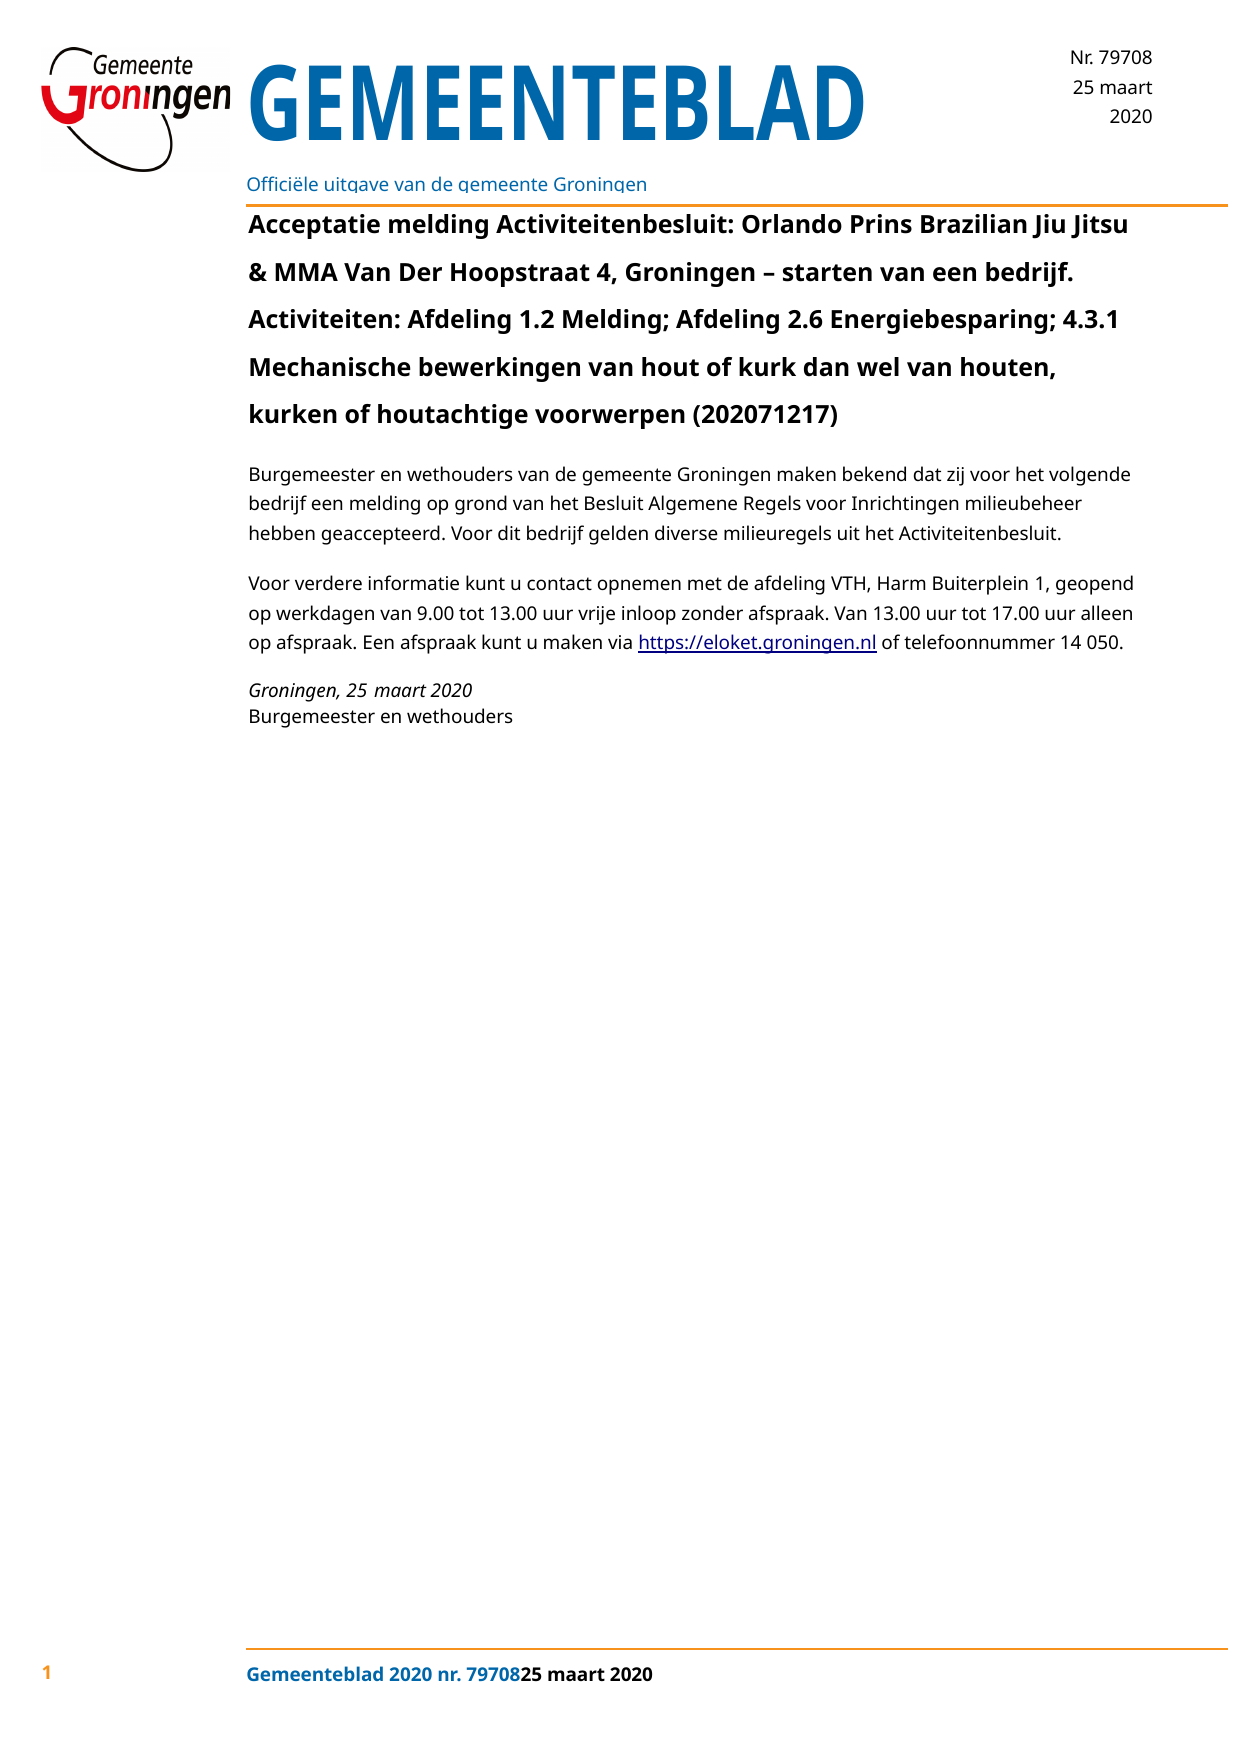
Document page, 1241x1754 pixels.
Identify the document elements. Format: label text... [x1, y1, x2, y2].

text Voor verdere informatie kunt u contact opnemen met de afdeling VTH, Harm Buiterplein 1, geopend op werkdagen van 9.00 tot 13.00 uur vrije inloop zonder afspraak. Van 13.00 uur tot 17.00 uur alleen op afspraak. Een afspraak kunt u maken via https://eloket.groningen.nl of telefoonnummer 14 050. [248, 570, 1152, 655]
picture [41, 47, 231, 172]
text Acceptatie melding Activiteitenbesluit: Orlando Prins Brazilian Jiu Jitsu & MMA Van Der Hoopstraat 4, Groningen – starten van een bedrijf. Activiteiten: Afdeling 1.2 Melding; Afdeling 2.6 Energiebesparing; 4.3.1 Mechanische bewerkingen van hout of kurk dan wel van houten, kurken of houtachtige voorwerpen (202071217) [248, 207, 1152, 431]
text Burgemeester en wethouders [248, 703, 1152, 729]
text Burgemeester en wethouders van de gemeente Groningen maken bekend dat zij voor het volgende bedrijf een melding op grond van het Besluit Algemene Regels voor Inrichtingen milieubeheer hebben geaccepteerd. Voor dit bedrijf gelden diverse milieuregels uit het Activiteitenbesluit. [248, 461, 1152, 546]
text Groningen, 25 maart 2020 [248, 677, 1152, 703]
